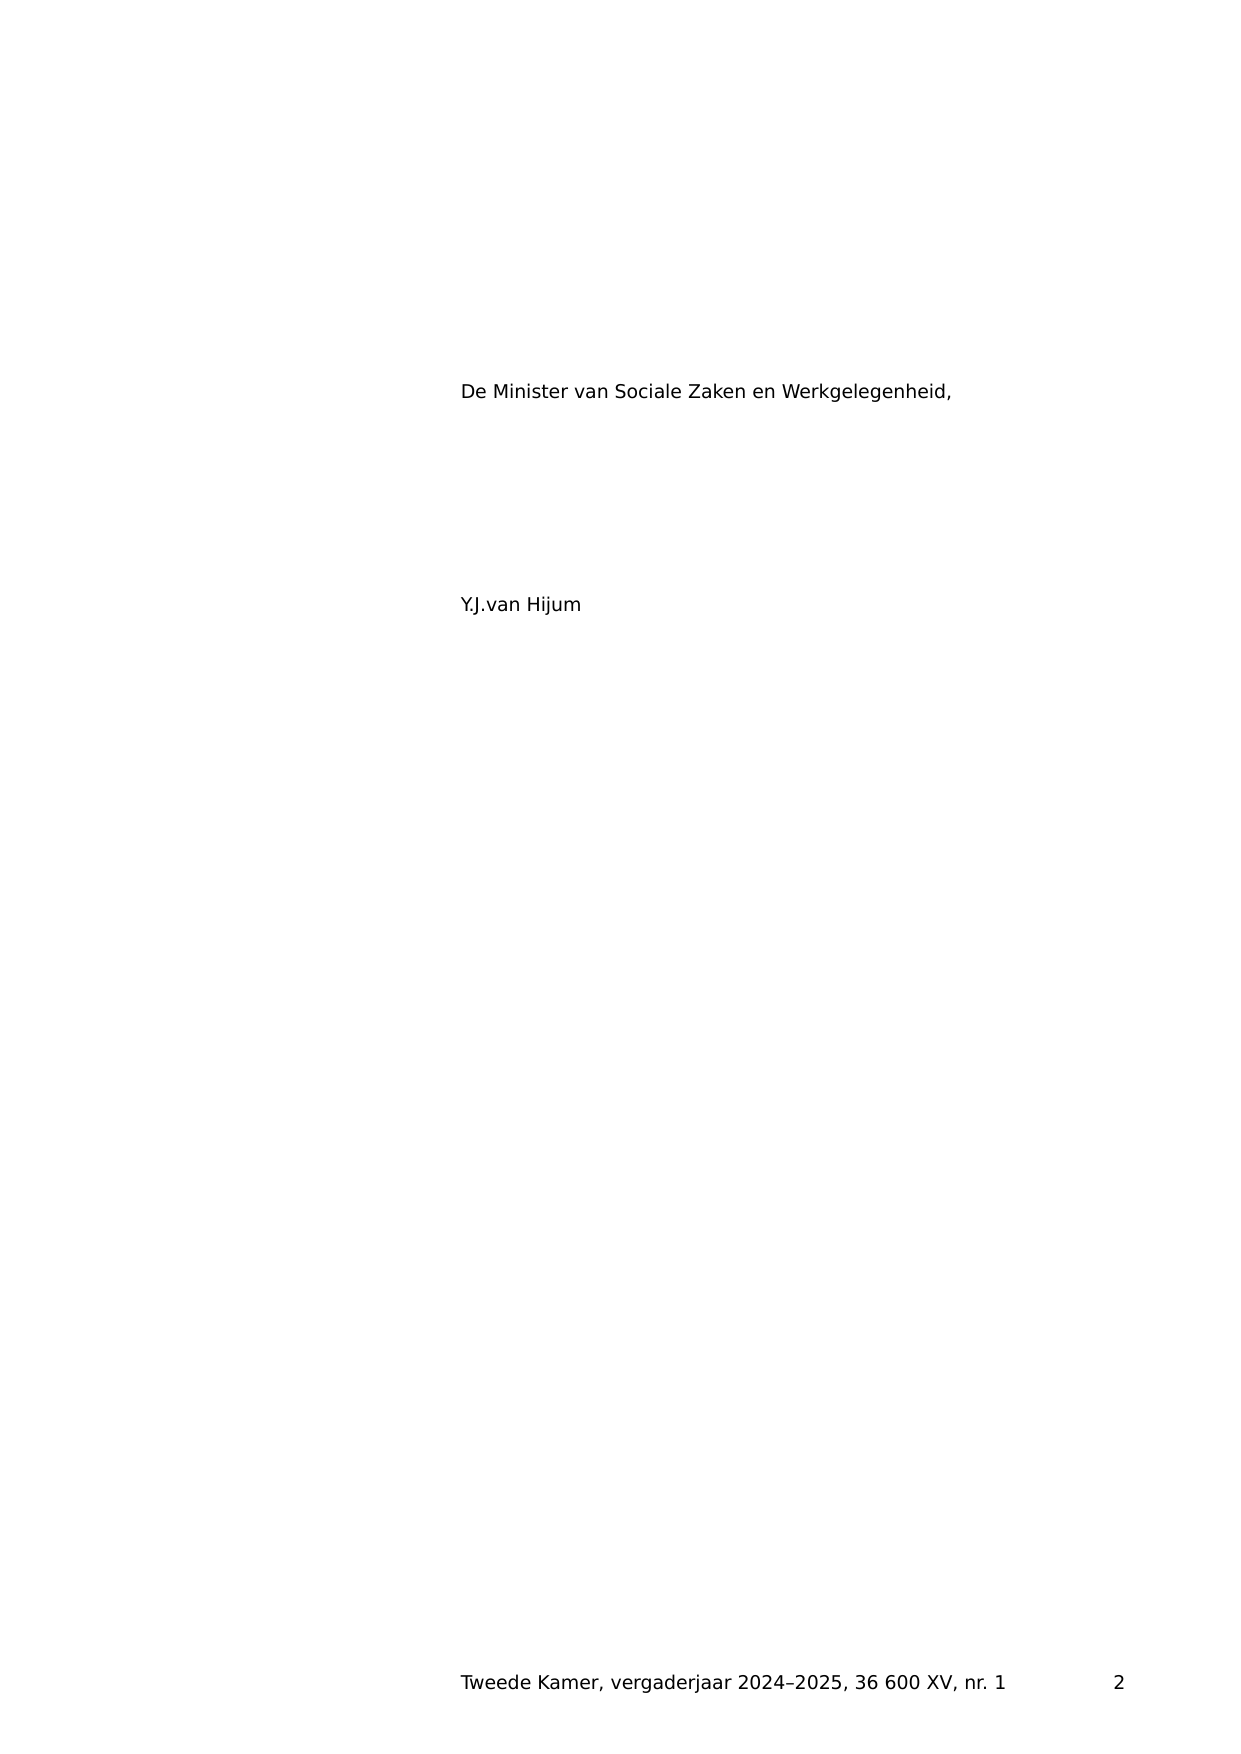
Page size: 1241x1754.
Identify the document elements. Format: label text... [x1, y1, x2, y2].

text De Minister van Sociale Zaken en Werkgelegenheid, [461, 381, 1125, 403]
text Y.J.van Hijum [461, 594, 1125, 616]
